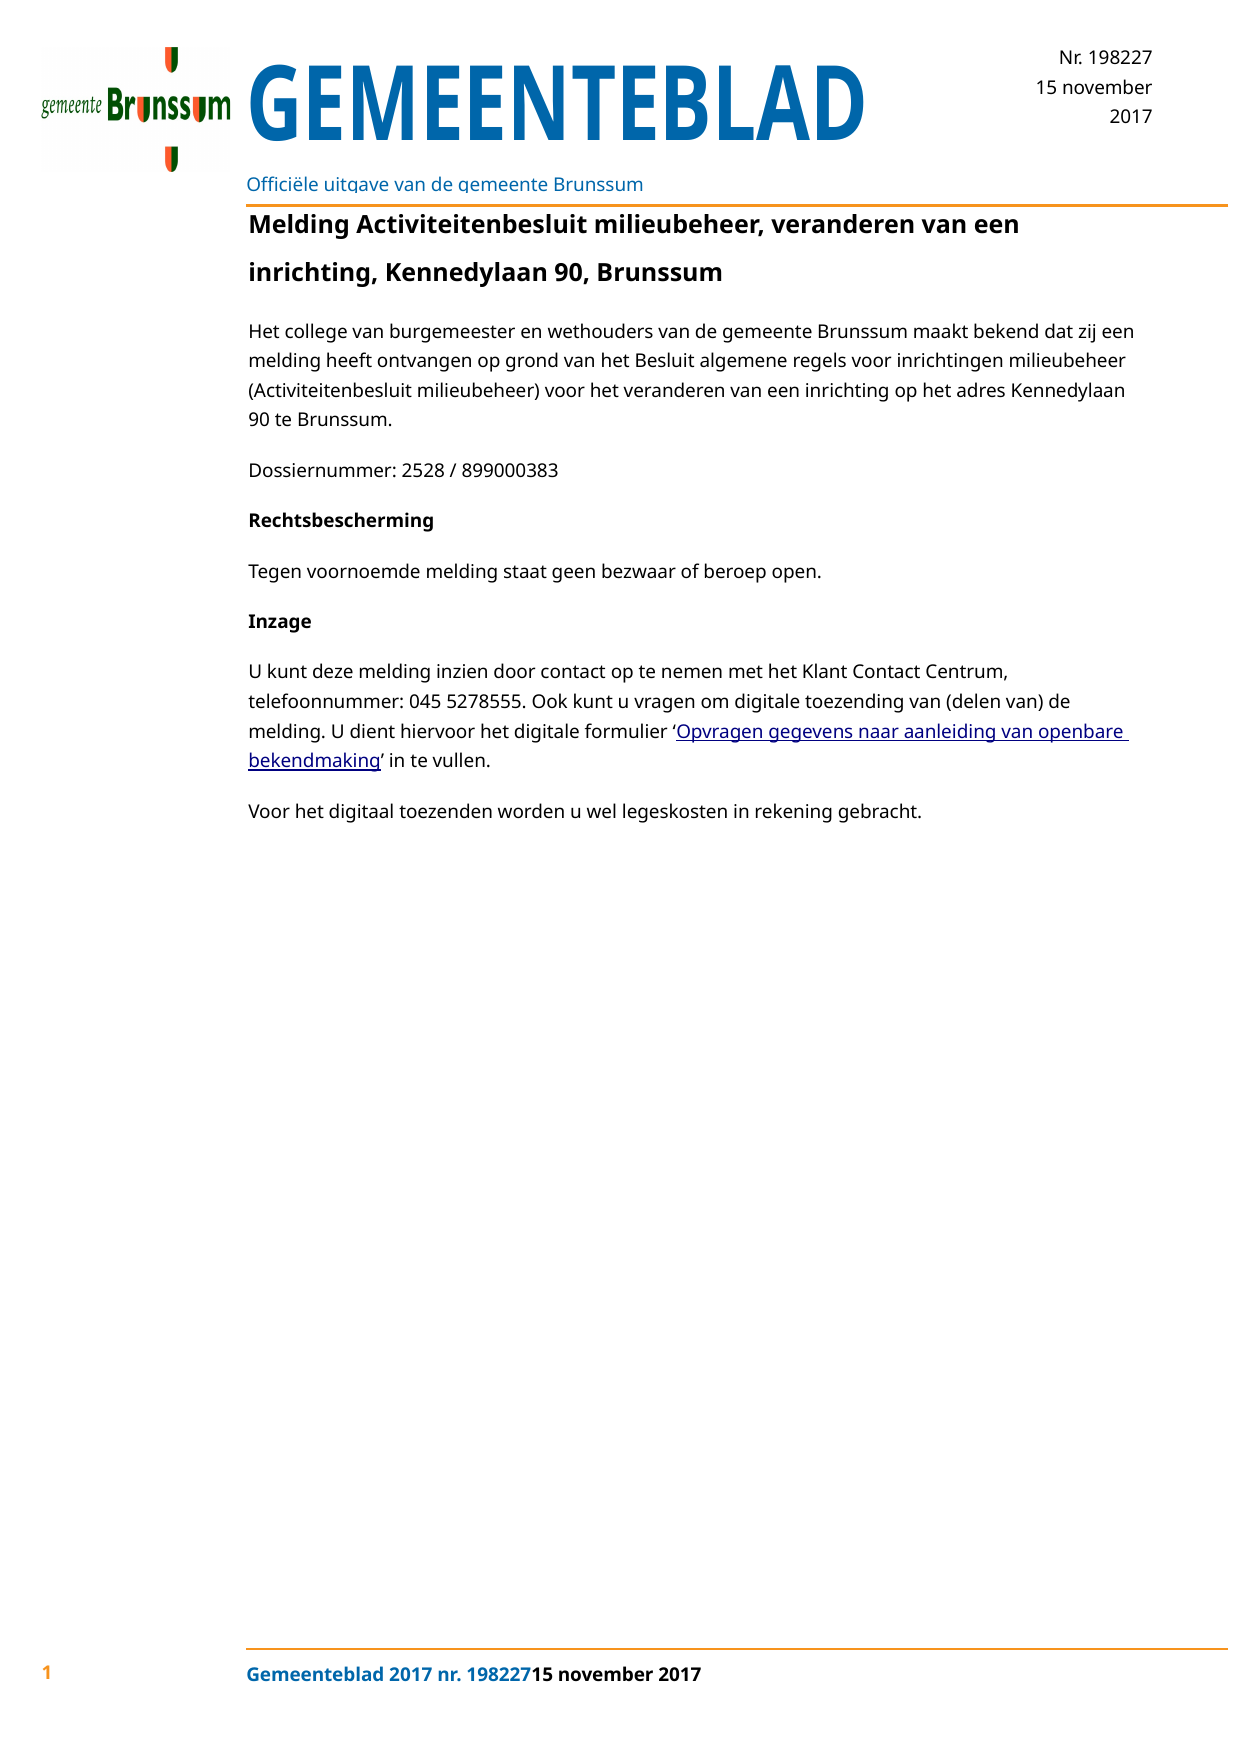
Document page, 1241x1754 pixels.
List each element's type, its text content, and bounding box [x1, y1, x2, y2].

picture [41, 47, 231, 172]
text Dossiernummer: 2528 / 899000383 [248, 457, 1152, 483]
text Het college van burgemeester en wethouders van de gemeente Brunssum maakt bekend dat zij een melding heeft ontvangen op grond van het Besluit algemene regels voor inrichtingen milieubeheer (Activiteitenbesluit milieubeheer) voor het veranderen van een inrichting op het adres Kennedylaan 90 te Brunssum. [248, 318, 1152, 432]
text U kunt deze melding inzien door contact op te nemen met het Klant Contact Centrum, telefoonnummer: 045 5278555. Ook kunt u vragen om digitale toezending van (delen van) de melding. U dient hiervoor het digitale formulier ‘Opvragen gegevens naar aanleiding van openbare bekendmaking’ in te vullen. [248, 659, 1152, 773]
text Voor het digitaal toezenden worden u wel legeskosten in rekening gebracht. [248, 798, 1152, 824]
text Melding Activiteitenbesluit milieubeheer, veranderen van een inrichting, Kennedylaan 90, Brunssum [248, 207, 1152, 288]
text Rechtsbescherming [248, 507, 1152, 533]
text Tegen voornoemde melding staat geen bezwaar of beroep open. [248, 558, 1152, 584]
text Inzage [248, 608, 1152, 634]
